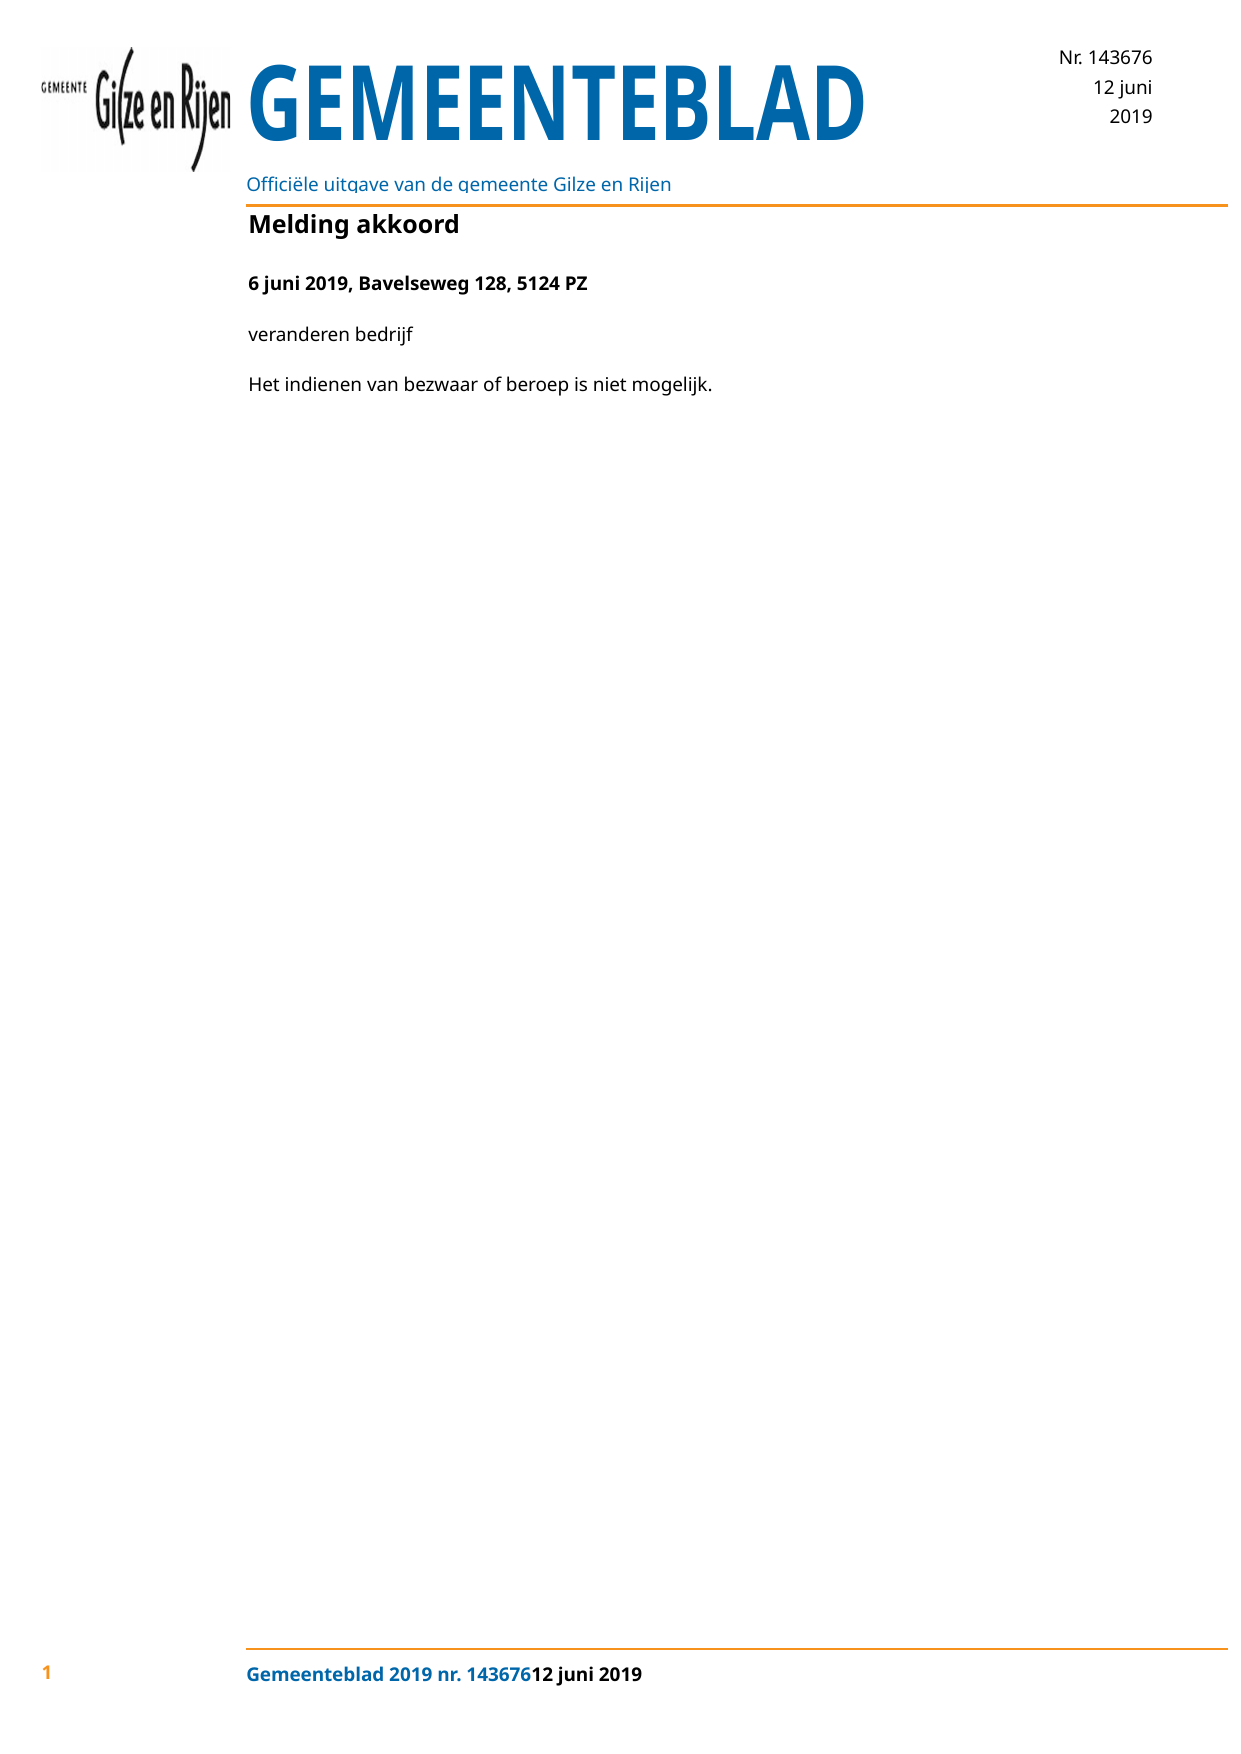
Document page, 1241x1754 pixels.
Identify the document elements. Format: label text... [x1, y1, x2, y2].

text 6 juni 2019, Bavelseweg 128, 5124 PZ [248, 270, 1152, 296]
text Melding akkoord [248, 207, 1152, 241]
text Het indienen van bezwaar of beroep is niet mogelijk. [248, 371, 1152, 397]
text veranderen bedrijf [248, 321, 1152, 346]
picture [41, 47, 231, 172]
